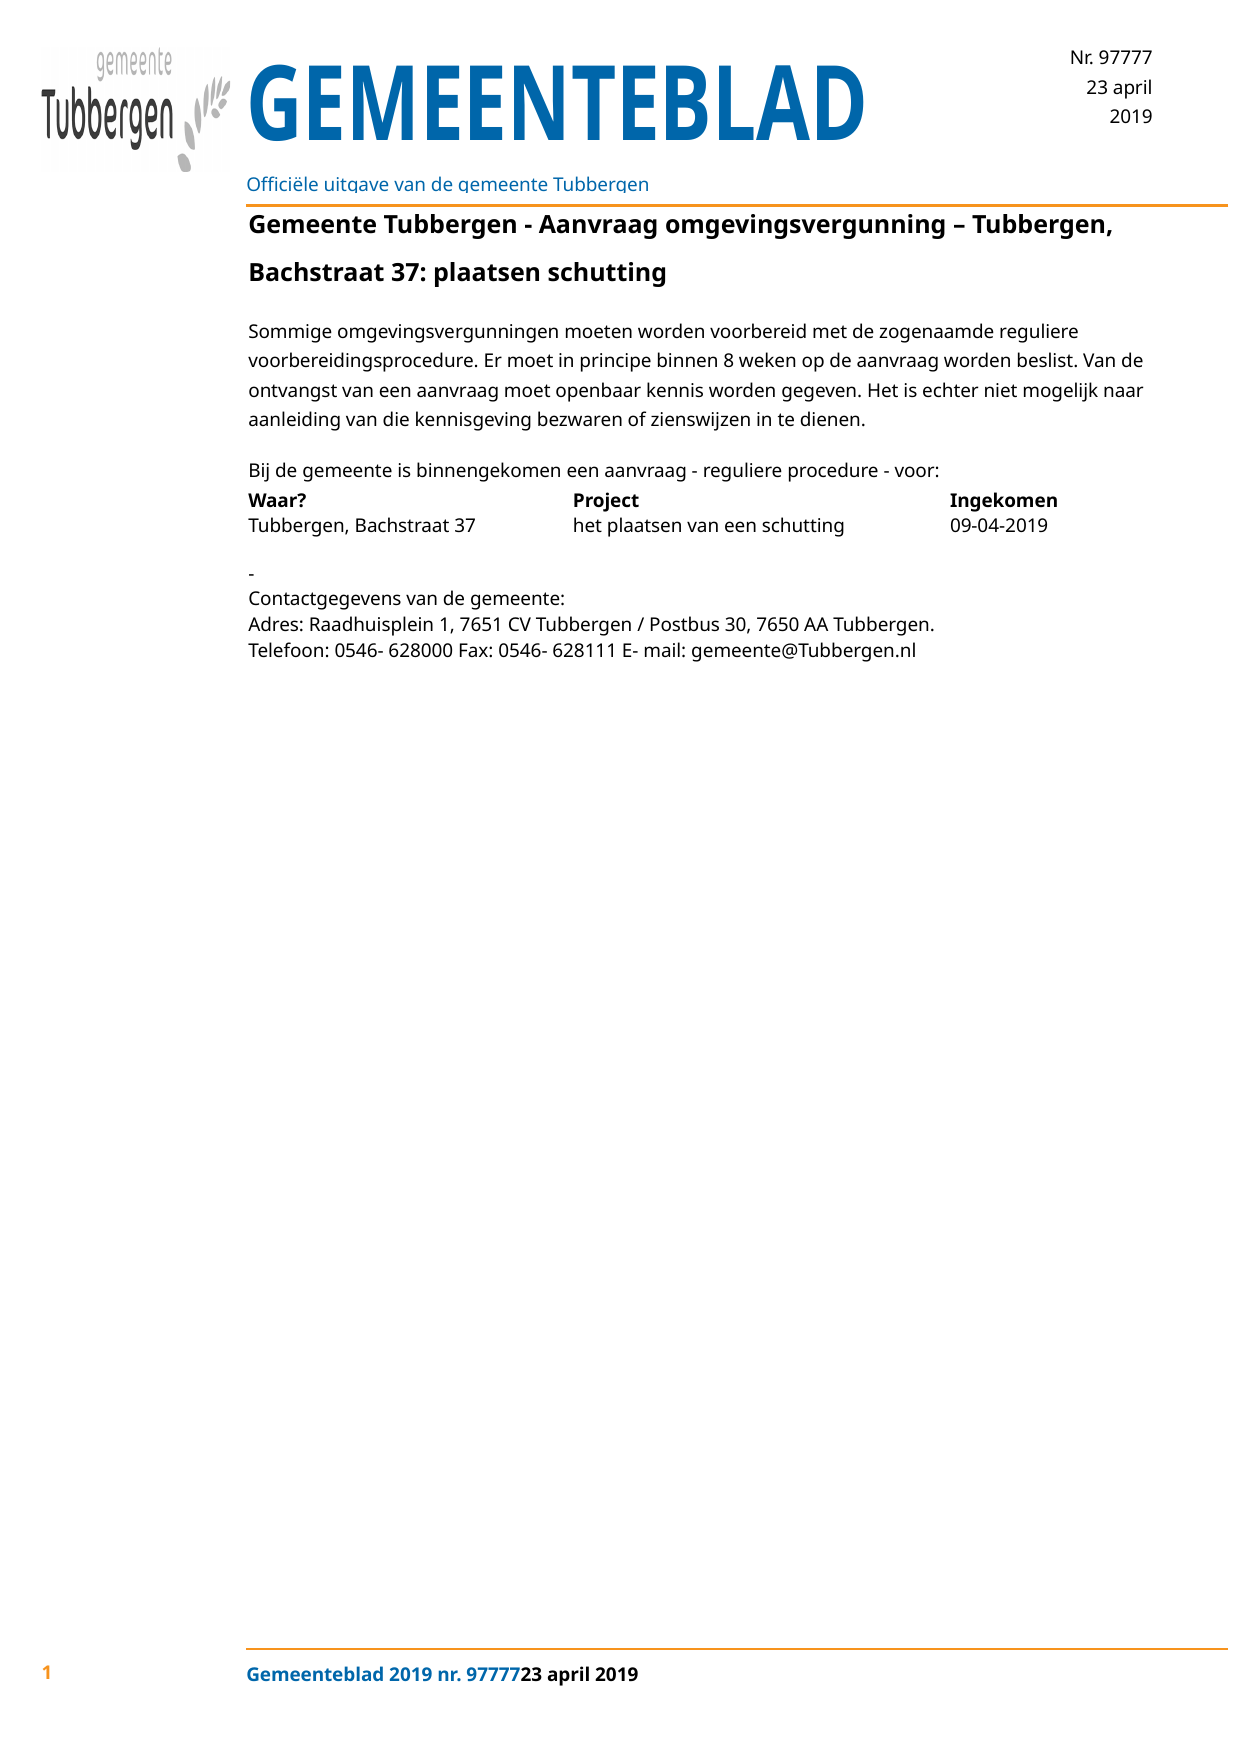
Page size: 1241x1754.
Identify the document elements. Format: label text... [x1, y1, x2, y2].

text Bij de gemeente is binnengekomen een aanvraag - reguliere procedure - voor: [248, 457, 1152, 483]
table_header Ingekomen [950, 487, 1152, 512]
text Gemeente Tubbergen - Aanvraag omgevingsvergunning – Tubbergen, Bachstraat 37: plaatsen schutting [248, 207, 1152, 288]
table_cell Tubbergen, Bachstraat 37 [248, 513, 573, 538]
table_header Project [573, 487, 950, 512]
table_header Waar? [248, 487, 573, 512]
text - [248, 560, 1152, 585]
picture [41, 47, 231, 172]
table_cell het plaatsen van een schutting [573, 513, 950, 538]
table_cell 09-04-2019 [950, 513, 1152, 538]
text Adres: Raadhuisplein 1, 7651 CV Tubbergen / Postbus 30, 7650 AA Tubbergen. [248, 611, 1152, 637]
text Contactgegevens van de gemeente: [248, 585, 1152, 611]
text Telefoon: 0546- 628000 Fax: 0546- 628111 E- mail: gemeente@Tubbergen.nl [248, 637, 1152, 663]
text Sommige omgevingsvergunningen moeten worden voorbereid met de zogenaamde reguliere voorbereidingsprocedure. Er moet in principe binnen 8 weken op de aanvraag worden beslist. Van de ontvangst van een aanvraag moet openbaar kennis worden gegeven. Het is echter niet mogelijk naar aanleiding van die kennisgeving bezwaren of zienswijzen in te dienen. [248, 318, 1152, 432]
